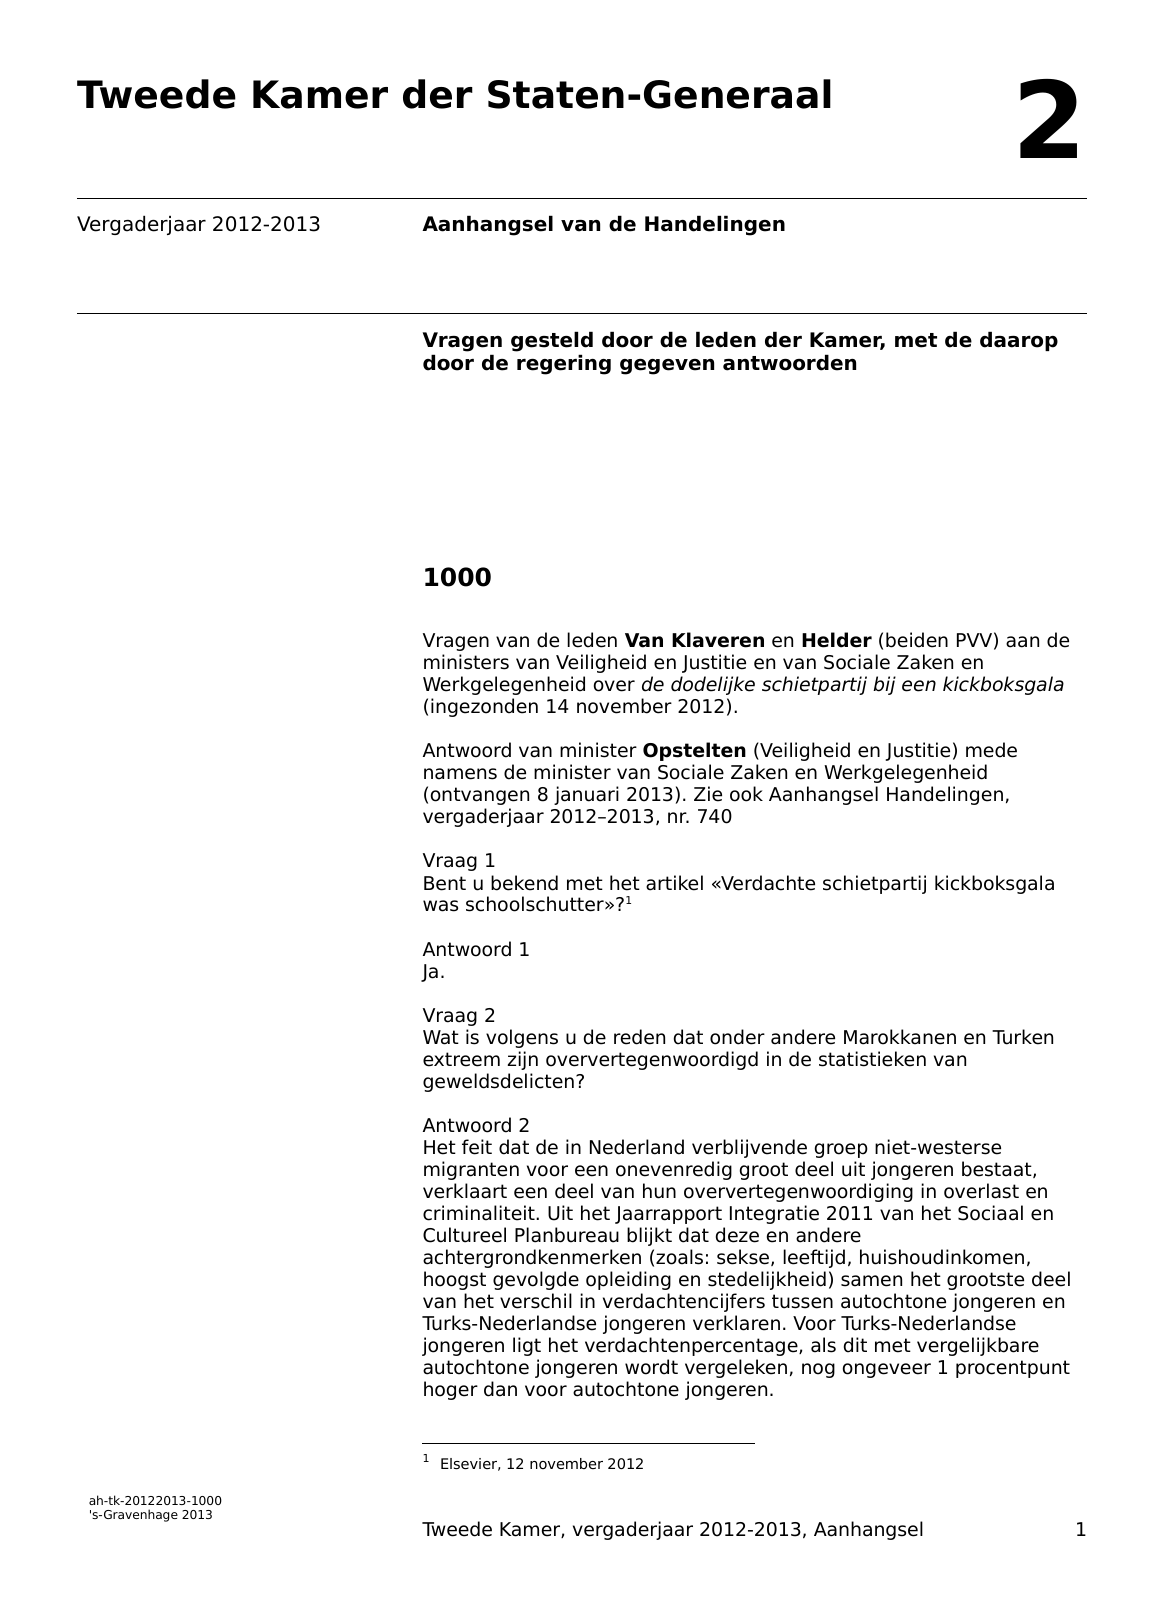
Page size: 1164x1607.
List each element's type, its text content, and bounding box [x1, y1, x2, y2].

table_header Tweede Kamer der Staten-Generaal [77, 59, 886, 198]
text Vragen van de leden Van Klaveren en Helder (beiden PVV) aan de ministers van Veiligheid en Justitie en van Sociale Zaken en Werkgelegenheid over de dodelijke schietpartij bij een kickboksgala (ingezonden 14 november 2012). [422, 630, 1087, 718]
text Ja. [422, 961, 1087, 982]
text Antwoord 2 [422, 1115, 1087, 1137]
text Antwoord 1 [422, 938, 1087, 961]
text Wat is volgens u de reden dat onder andere Marokkanen en Turken extreem zijn oververtegenwoordigd in de statistieken van geweldsdelicten? [422, 1027, 1087, 1093]
text 1000 [422, 563, 1087, 592]
text Vraag 1 [422, 850, 1087, 872]
text ah-tk-20122013-1000 [88, 1494, 323, 1508]
table_cell [77, 314, 422, 375]
text 's-Gravenhage 2013 [88, 1508, 323, 1522]
table_header 2 [886, 59, 1087, 198]
text Het feit dat de in Nederland verblijvende groep niet-westerse migranten voor een onevenredig groot deel uit jongeren bestaat, verklaart een deel van hun oververtegenwoordiging in overlast en criminaliteit. Uit het Jaarrapport Integratie 2011 van het Sociaal en Cultureel Planbureau blijkt dat deze en andere achtergrondkenmerken (zoals: sekse, leeftijd, huishoudinkomen, hoogst gevolgde opleiding en stedelijkheid) samen het grootste deel van het verschil in verdachtencijfers tussen autochtone jongeren en Turks-Nederlandse jongeren verklaren. Voor Turks-Nederlandse jongeren ligt het verdachtenpercentage, als dit met vergelijkbare autochtone jongeren wordt vergeleken, nog ongeveer 1 procentpunt hoger dan voor autochtone jongeren. [422, 1137, 1087, 1401]
text Bent u bekend met het artikel «Verdachte schietpartij kickboksgala was schoolschutter»? [422, 872, 1087, 916]
text Antwoord van minister Opstelten (Veiligheid en Justitie) mede namens de minister van Sociale Zaken en Werkgelegenheid (ontvangen 8 januari 2013). Zie ook Aanhangsel Handelingen, vergaderjaar 2012–2013, nr. 740 [422, 740, 1087, 828]
table_cell Aanhangsel van de Handelingen [422, 199, 1087, 313]
text Elsevier, 12 november 2012 [422, 1452, 1087, 1474]
table_cell Vragen gesteld door de leden der Kamer, met de daarop door de regering gegeven antwoorden [422, 314, 1087, 375]
text Vraag 2 [422, 1005, 1087, 1027]
table_cell Vergaderjaar 2012-2013 [77, 199, 422, 313]
